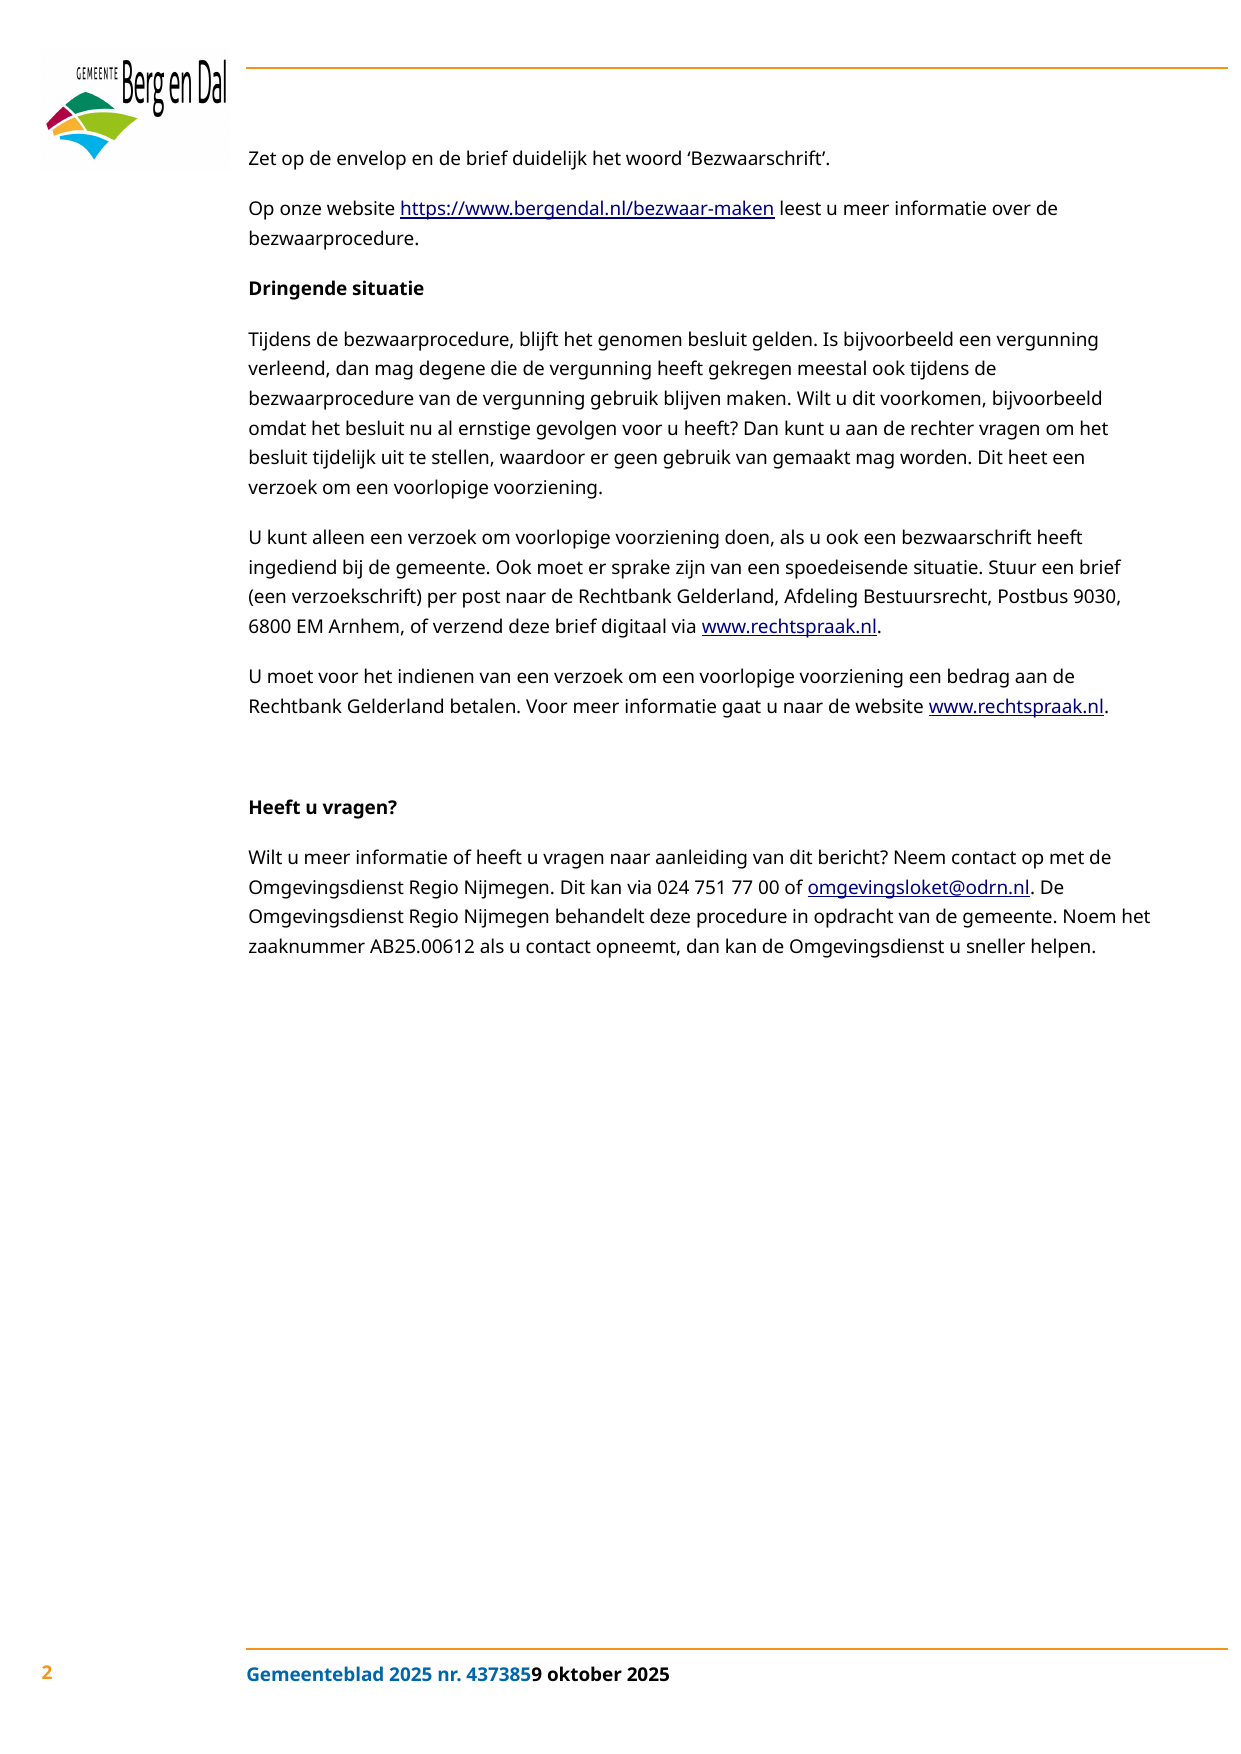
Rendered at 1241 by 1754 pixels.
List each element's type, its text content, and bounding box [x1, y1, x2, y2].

text U moet voor het indienen van een verzoek om een voorlopige voorziening een bedrag aan de Rechtbank Gelderland betalen. Voor meer informatie gaat u naar de website www.rechtspraak.nl. [248, 663, 1152, 719]
text Heeft u vragen? [248, 794, 1152, 820]
text Zet op de envelop en de brief duidelijk het woord ‘Bezwaarschrift’. [248, 145, 1152, 171]
picture [41, 47, 231, 172]
text Op onze website https://www.bergendal.nl/bezwaar-maken leest u meer informatie over de bezwaarprocedure. [248, 196, 1152, 251]
text Tijdens de bezwaarprocedure, blijft het genomen besluit gelden. Is bijvoorbeeld een vergunning verleend, dan mag degene die de vergunning heeft gekregen meestal ook tijdens de bezwaarprocedure van de vergunning gebruik blijven maken. Wilt u dit voorkomen, bijvoorbeeld omdat het besluit nu al ernstige gevolgen voor u heeft? Dan kunt u aan de rechter vragen om het besluit tijdelijk uit te stellen, waardoor er geen gebruik van gemaakt mag worden. Dit heet een verzoek om een voorlopige voorziening. [248, 326, 1152, 500]
text Dringende situatie [248, 276, 1152, 301]
text U kunt alleen een verzoek om voorlopige voorziening doen, als u ook een bezwaarschrift heeft ingediend bij de gemeente. Ook moet er sprake zijn van een spoedeisende situatie. Stuur een brief (een verzoekschrift) per post naar de Rechtbank Gelderland, Afdeling Bestuursrecht, Postbus 9030, 6800 EM Arnhem, of verzend deze brief digitaal via www.rechtspraak.nl. [248, 524, 1152, 639]
text Wilt u meer informatie of heeft u vragen naar aanleiding van dit bericht? Neem contact op met de Omgevingsdienst Regio Nijmegen. Dit kan via 024 751 77 00 of omgevingsloket@odrn.nl. De Omgevingsdienst Regio Nijmegen behandelt deze procedure in opdracht van de gemeente. Noem het zaaknummer AB25.00612 als u contact opneemt, dan kan de Omgevingsdienst u sneller helpen. [248, 844, 1152, 959]
